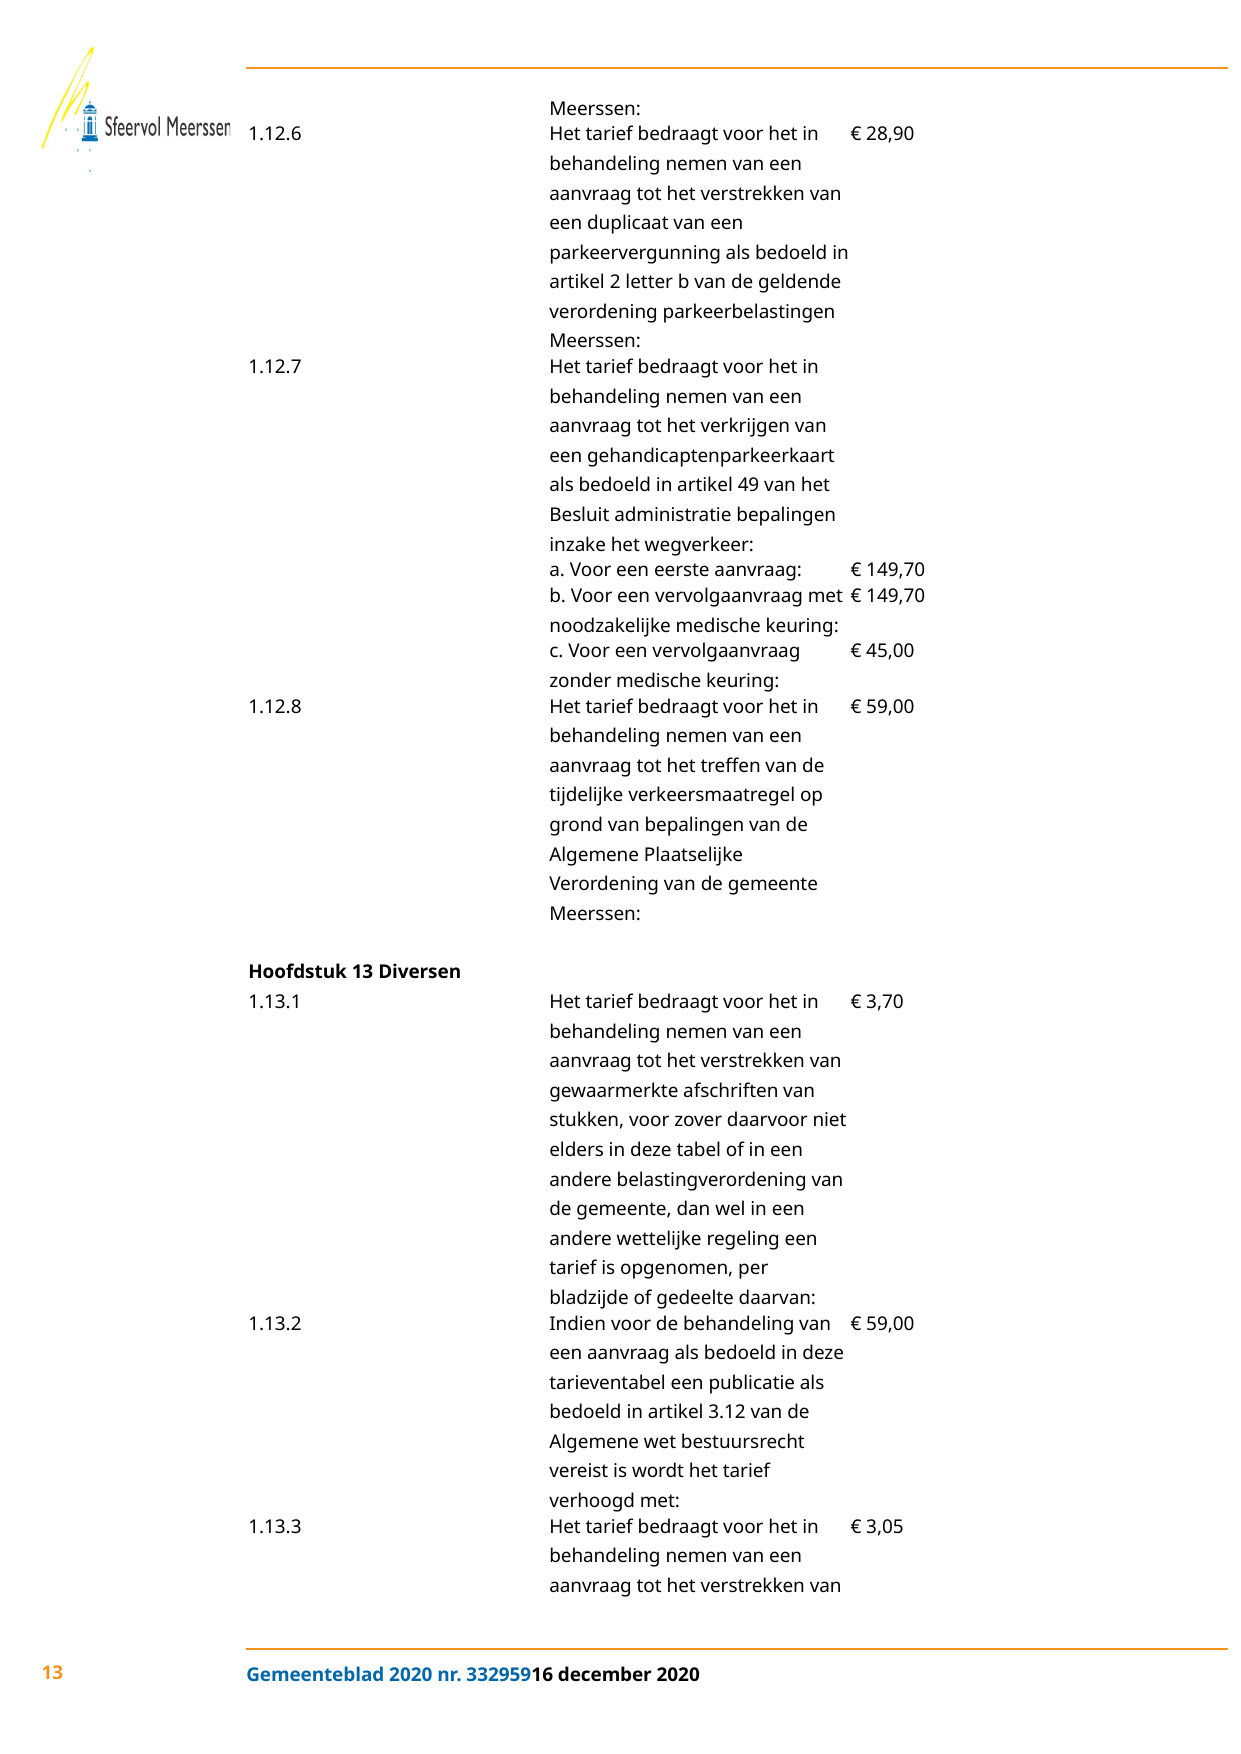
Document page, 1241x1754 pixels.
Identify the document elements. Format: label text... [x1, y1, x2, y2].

table_cell [850, 353, 1152, 557]
table_header 1.13.1 [248, 988, 549, 1310]
table_cell € 59,00 [850, 693, 1152, 926]
table_cell Het tarief bedraagt voor het in behandeling nemen van een aanvraag tot het verstrekken van [549, 1513, 850, 1598]
table_cell b. Voor een vervolgaanvraag met noodzakelijke medische keuring: [549, 582, 850, 638]
table_cell 1.12.6 [248, 121, 549, 353]
table_cell € 149,70 [850, 557, 1152, 582]
table_cell 1.12.8 [248, 693, 549, 926]
text Hoofdstuk 13 Diversen [248, 958, 1152, 984]
table_cell Het tarief bedraagt voor het in behandeling nemen van een aanvraag tot het treffen van de tijdelijke verkeersmaatregel op grond van bepalingen van de Algemene Plaatselijke Verordening van de gemeente Meerssen: [549, 693, 850, 926]
table_cell Het tarief bedraagt voor het in behandeling nemen van een aanvraag tot het verstrekken van een duplicaat van een parkeervergunning als bedoeld in artikel 2 letter b van de geldende verordening parkeerbelastingen Meerssen: [549, 121, 850, 353]
table_cell a. Voor een eerste aanvraag: [549, 557, 850, 582]
table_cell [248, 638, 549, 693]
table_cell [248, 582, 549, 638]
table_cell 1.13.3 [248, 1513, 549, 1598]
table_cell 1.12.7 [248, 353, 549, 557]
table_cell 1.13.2 [248, 1310, 549, 1513]
table_cell [248, 95, 549, 121]
table_cell € 28,90 [850, 121, 1152, 353]
table_cell € 149,70 [850, 582, 1152, 638]
table_header € 3,70 [850, 988, 1152, 1310]
table_cell [248, 557, 549, 582]
table_cell € 45,00 [850, 638, 1152, 693]
table_cell [850, 95, 1152, 121]
table_cell € 3,05 [850, 1513, 1152, 1598]
table_cell Het tarief bedraagt voor het in behandeling nemen van een aanvraag tot het verkrijgen van een gehandicaptenparkeerkaart als bedoeld in artikel 49 van het Besluit administratie bepalingen inzake het wegverkeer: [549, 353, 850, 557]
table_cell € 59,00 [850, 1310, 1152, 1513]
table_header Het tarief bedraagt voor het in behandeling nemen van een aanvraag tot het verstrekken van gewaarmerkte afschriften van stukken, voor zover daarvoor niet elders in deze tabel of in een andere belastingverordening van de gemeente, dan wel in een andere wettelijke regeling een tarief is opgenomen, per bladzijde of gedeelte daarvan: [549, 988, 850, 1310]
picture [41, 47, 231, 172]
table_cell Meerssen: [549, 95, 850, 121]
table_cell Indien voor de behandeling van een aanvraag als bedoeld in deze tarieventabel een publicatie als bedoeld in artikel 3.12 van de Algemene wet bestuursrecht vereist is wordt het tarief verhoogd met: [549, 1310, 850, 1513]
table_cell c. Voor een vervolgaanvraag zonder medische keuring: [549, 638, 850, 693]
